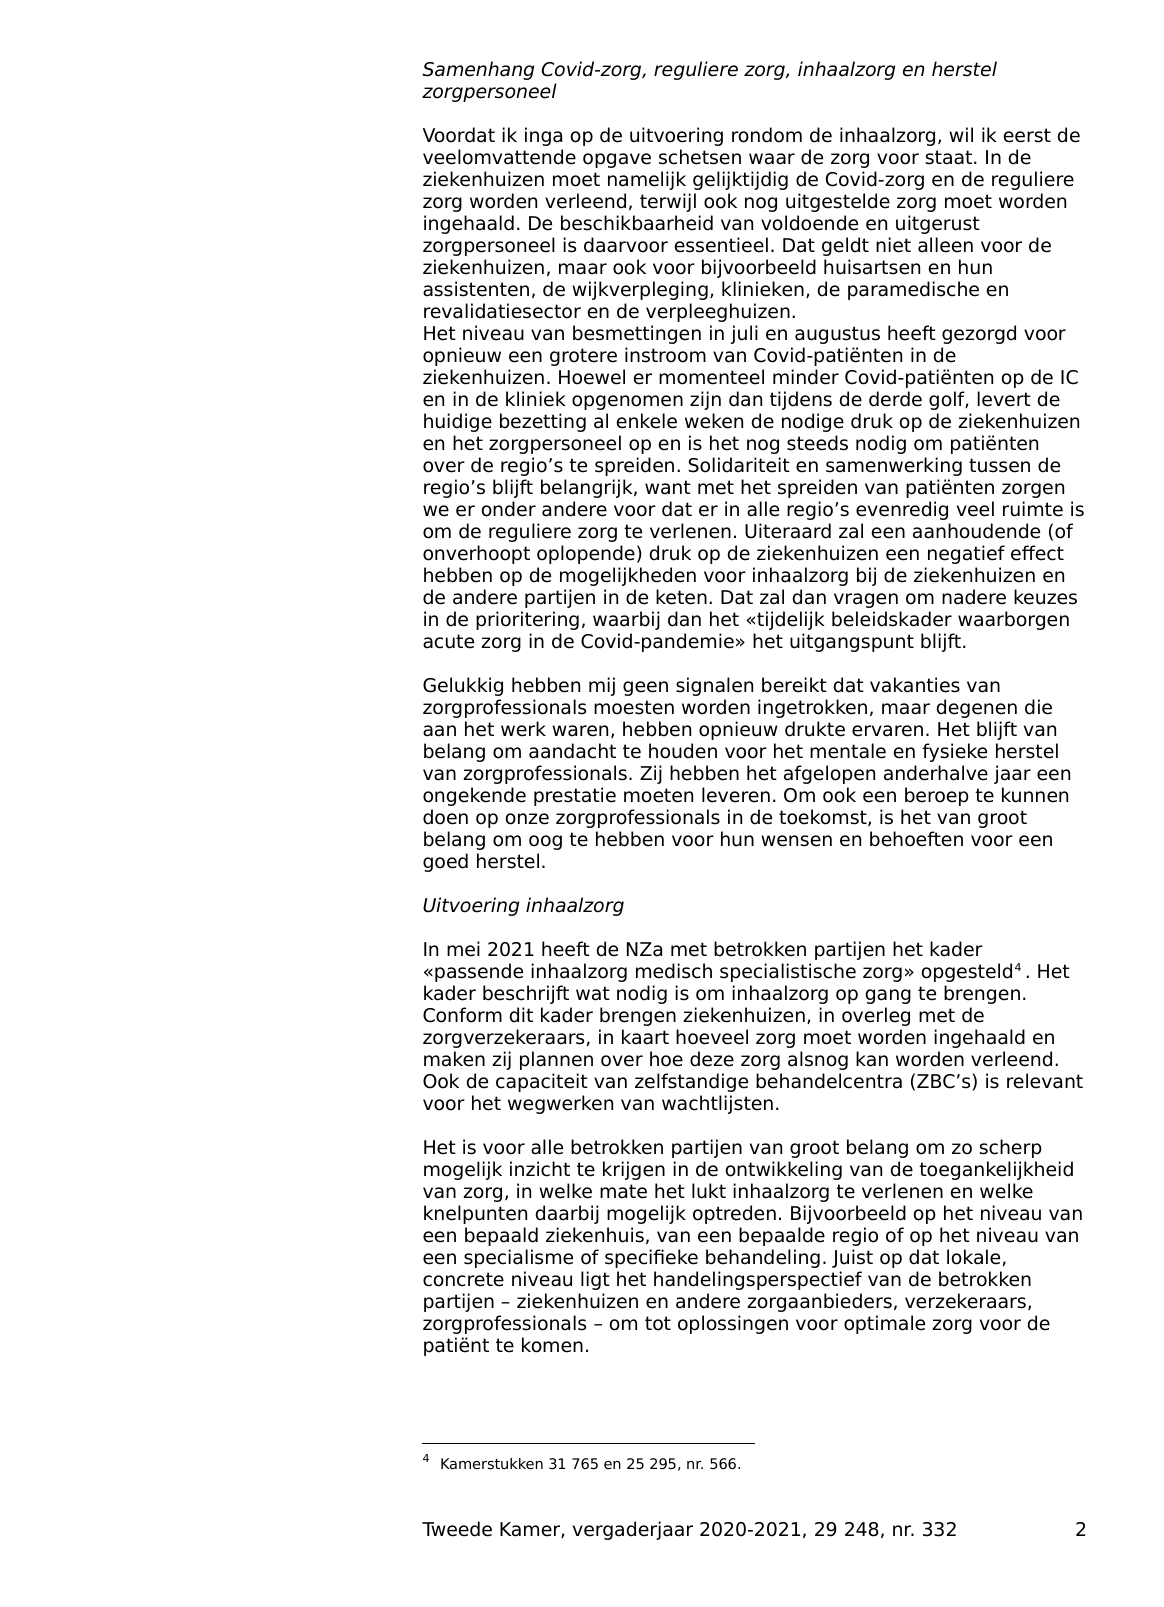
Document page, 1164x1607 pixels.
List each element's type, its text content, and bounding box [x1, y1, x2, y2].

text Gelukkig hebben mij geen signalen bereikt dat vakanties van zorgprofessionals moesten worden ingetrokken, maar degenen die aan het werk waren, hebben opnieuw drukte ervaren. Het blijft van belang om aandacht te houden voor het mentale en fysieke herstel van zorgprofessionals. Zij hebben het afgelopen anderhalve jaar een ongekende prestatie moeten leveren. Om ook een beroep te kunnen doen op onze zorgprofessionals in de toekomst, is het van groot belang om oog te hebben voor hun wensen en behoeften voor een goed herstel. [422, 675, 1087, 873]
subtitle Uitvoering inhaalzorg [422, 895, 1087, 917]
text In mei 2021 heeft de NZa met betrokken partijen het kader «passende inhaalzorg medisch specialistische zorg» opgesteld. Het kader beschrijft wat nodig is om inhaalzorg op gang te brengen. Conform dit kader brengen ziekenhuizen, in overleg met de zorgverzekeraars, in kaart hoeveel zorg moet worden ingehaald en maken zij plannen over hoe deze zorg alsnog kan worden verleend. Ook de capaciteit van zelfstandige behandelcentra (ZBC’s) is relevant voor het wegwerken van wachtlijsten. [422, 939, 1087, 1115]
subtitle Samenhang Covid-zorg, reguliere zorg, inhaalzorg en herstel zorgpersoneel [422, 59, 1087, 103]
text Het is voor alle betrokken partijen van groot belang om zo scherp mogelijk inzicht te krijgen in de ontwikkeling van de toegankelijkheid van zorg, in welke mate het lukt inhaalzorg te verlenen en welke knelpunten daarbij mogelijk optreden. Bijvoorbeeld op het niveau van een bepaald ziekenhuis, van een bepaalde regio of op het niveau van een specialisme of specifieke behandeling. Juist op dat lokale, concrete niveau ligt het handelingsperspectief van de betrokken partijen – ziekenhuizen en andere zorgaanbieders, verzekeraars, zorgprofessionals – om tot oplossingen voor optimale zorg voor de patiënt te komen. [422, 1137, 1087, 1357]
text Kamerstukken 31 765 en 25 295, nr. 566. [422, 1452, 1087, 1474]
text Het niveau van besmettingen in juli en augustus heeft gezorgd voor opnieuw een grotere instroom van Covid-patiënten in de ziekenhuizen. Hoewel er momenteel minder Covid-patiënten op de IC en in de kliniek opgenomen zijn dan tijdens de derde golf, levert de huidige bezetting al enkele weken de nodige druk op de ziekenhuizen en het zorgpersoneel op en is het nog steeds nodig om patiënten over de regio’s te spreiden. Solidariteit en samenwerking tussen de regio’s blijft belangrijk, want met het spreiden van patiënten zorgen we er onder andere voor dat er in alle regio’s evenredig veel ruimte is om de reguliere zorg te verlenen. Uiteraard zal een aanhoudende (of onverhoopt oplopende) druk op de ziekenhuizen een negatief effect hebben op de mogelijkheden voor inhaalzorg bij de ziekenhuizen en de andere partijen in de keten. Dat zal dan vragen om nadere keuzes in de prioritering, waarbij dan het «tijdelijk beleidskader waarborgen acute zorg in de Covid-pandemie» het uitgangspunt blijft. [422, 323, 1087, 653]
text Voordat ik inga op de uitvoering rondom de inhaalzorg, wil ik eerst de veelomvattende opgave schetsen waar de zorg voor staat. In de ziekenhuizen moet namelijk gelijktijdig de Covid-zorg en de reguliere zorg worden verleend, terwijl ook nog uitgestelde zorg moet worden ingehaald. De beschikbaarheid van voldoende en uitgerust zorgpersoneel is daarvoor essentieel. Dat geldt niet alleen voor de ziekenhuizen, maar ook voor bijvoorbeeld huisartsen en hun assistenten, de wijkverpleging, klinieken, de paramedische en revalidatiesector en de verpleeghuizen. [422, 125, 1087, 323]
